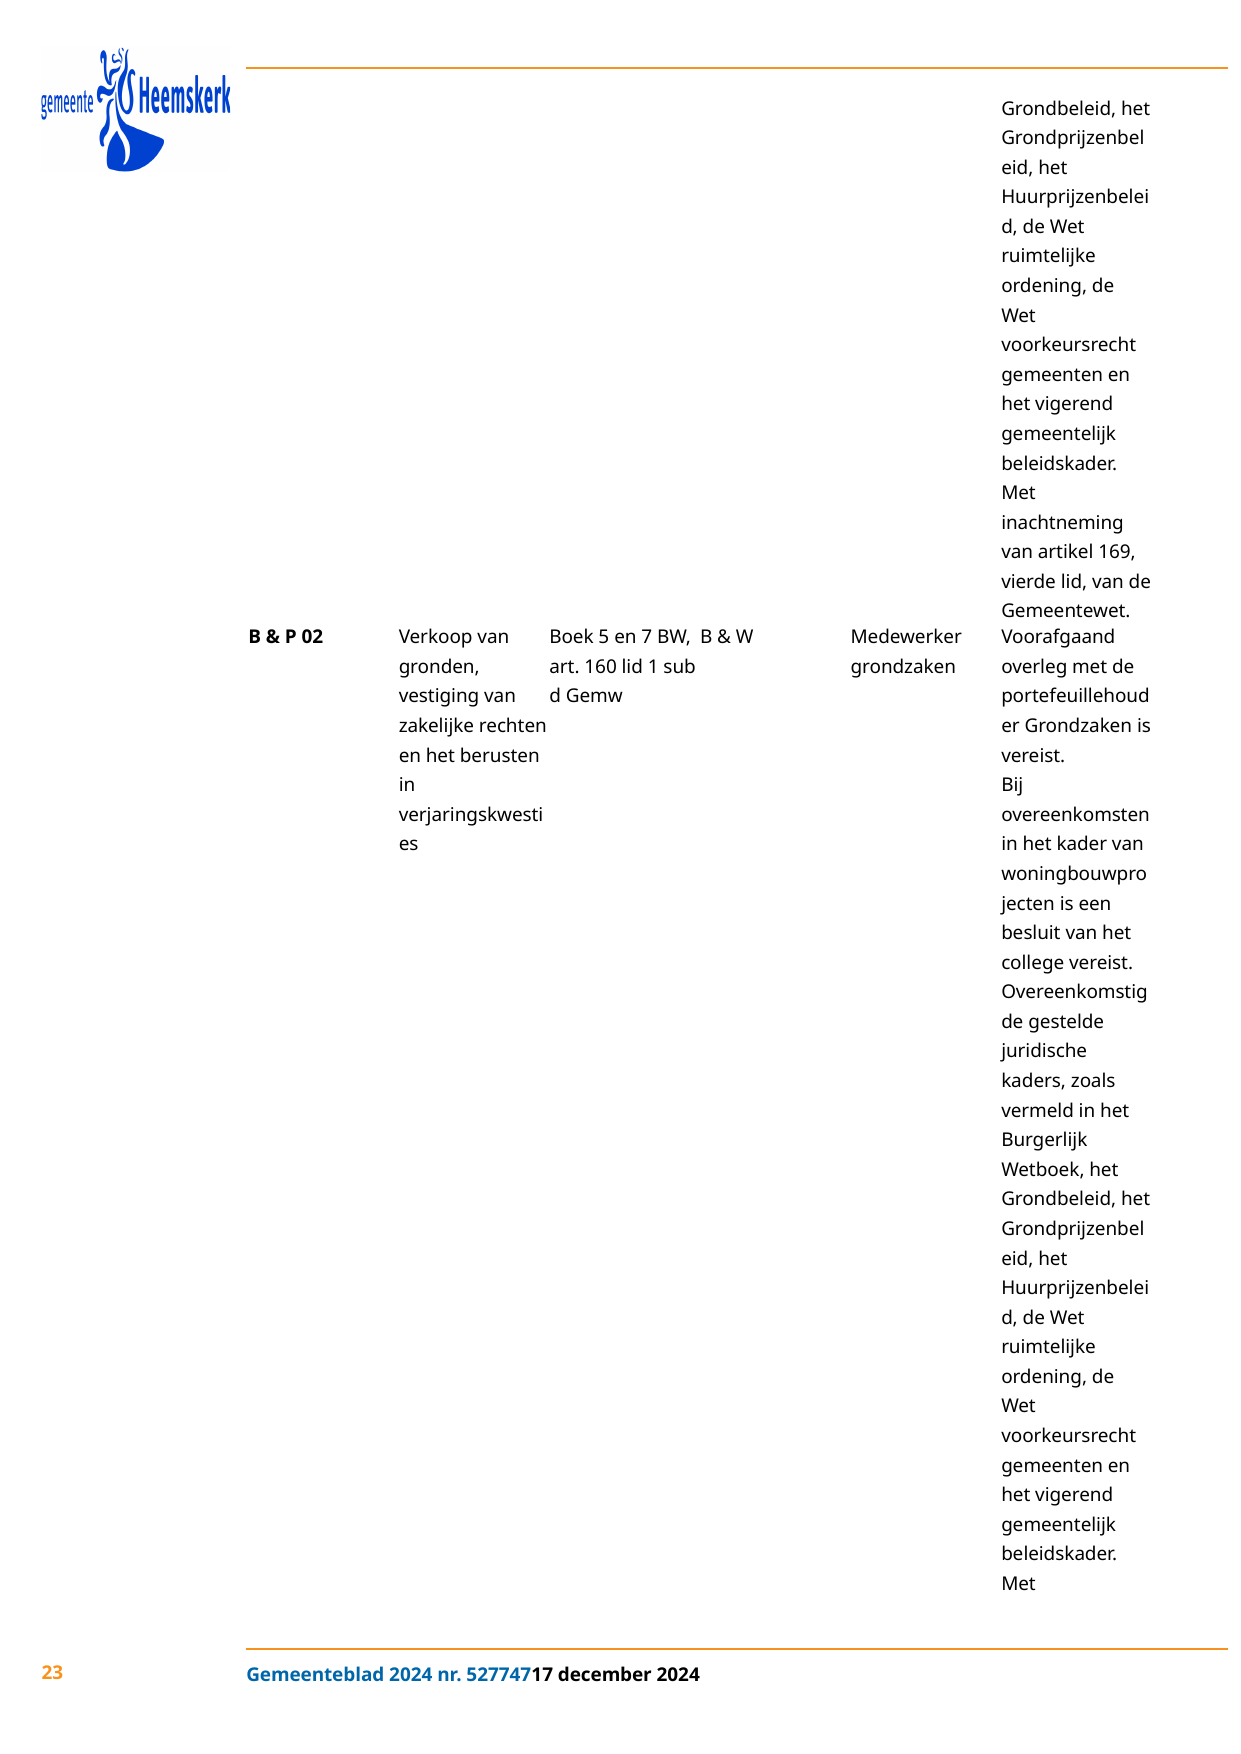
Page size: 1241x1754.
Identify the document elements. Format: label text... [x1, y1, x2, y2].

table_cell [248, 95, 398, 623]
picture [41, 47, 231, 172]
table_cell [700, 95, 850, 623]
table_cell Verkoop van gronden, vestiging van zakelijke rechten en het berusten in verjaringskwesties [399, 624, 549, 1596]
table_cell [549, 95, 700, 623]
table_cell [850, 95, 1001, 623]
table_cell Medewerker grondzaken [850, 624, 1001, 1596]
table_cell Boek 5 en 7 BW, art. 160 lid 1 sub d Gemw [549, 624, 700, 1596]
table_cell B & W [700, 624, 850, 1596]
table_cell B & P 02 [248, 624, 398, 1596]
table_cell [399, 95, 549, 623]
table_cell Grondbeleid, het Grondprijzenbeleid, het Huurprijzenbeleid, de Wet ruimtelijke ordening, de Wet voorkeursrecht gemeenten en het vigerend gemeentelijk beleidskader. Met inachtneming van artikel 169, vierde lid, van de Gemeentewet. [1001, 95, 1152, 623]
table_cell Voorafgaand overleg met de portefeuillehouder Grondzaken is vereist. Bij overeenkomsten in het kader van woningbouwprojecten is een besluit van het college vereist. Overeenkomstig de gestelde juridische kaders, zoals vermeld in het Burgerlijk Wetboek, het Grondbeleid, het Grondprijzenbeleid, het Huurprijzenbeleid, de Wet ruimtelijke ordening, de Wet voorkeursrecht gemeenten en het vigerend gemeentelijk beleidskader. Met [1001, 624, 1152, 1596]
